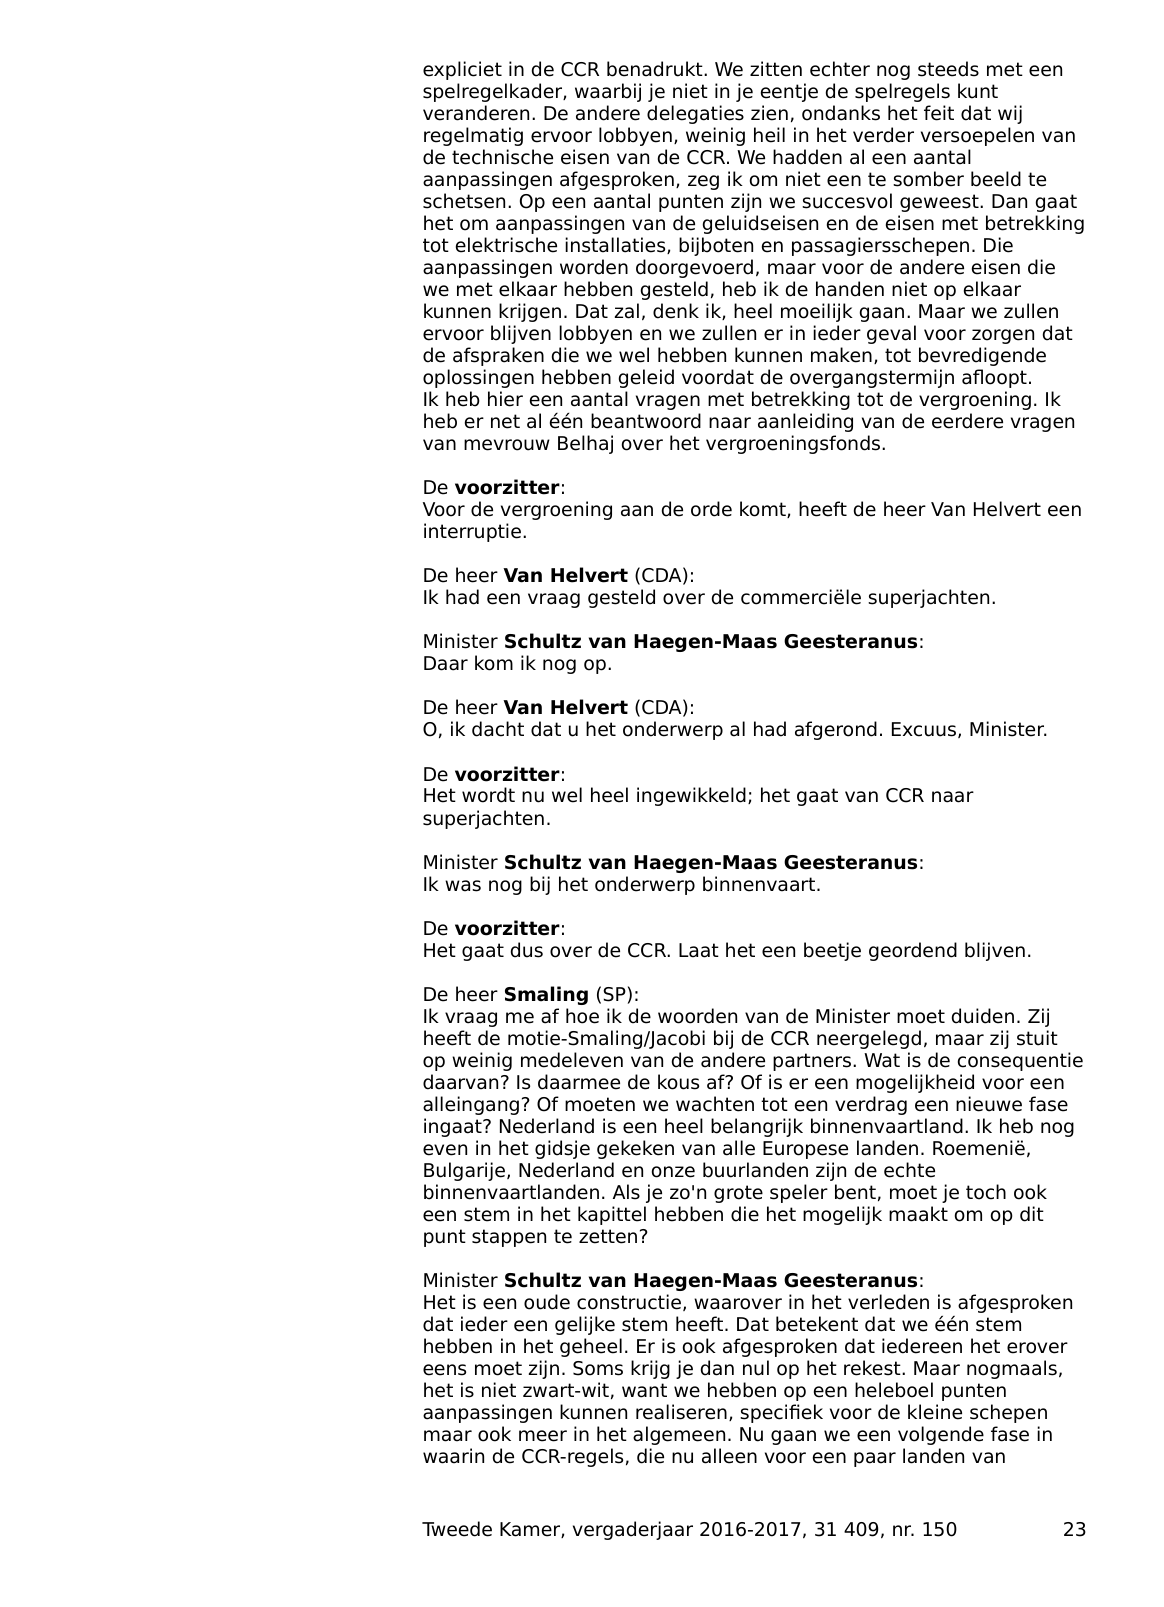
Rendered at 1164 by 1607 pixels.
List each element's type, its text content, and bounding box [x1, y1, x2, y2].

text Het is een oude constructie, waarover in het verleden is afgesproken dat ieder een gelijke stem heeft. Dat betekent dat we één stem hebben in het geheel. Er is ook afgesproken dat iedereen het erover eens moet zijn. Soms krijg je dan nul op het rekest. Maar nogmaals, het is niet zwart-wit, want we hebben op een heleboel punten aanpassingen kunnen realiseren, specifiek voor de kleine schepen maar ook meer in het algemeen. Nu gaan we een volgende fase in waarin de CCR-regels, die nu alleen voor een paar landen van [422, 1292, 1087, 1468]
text De heer Van Helvert (CDA): [422, 697, 1087, 719]
text De heer Van Helvert (CDA): [422, 565, 1087, 587]
text Ik heb hier een aantal vragen met betrekking tot de vergroening. Ik heb er net al één beantwoord naar aanleiding van de eerdere vragen van mevrouw Belhaj over het vergroeningsfonds. [422, 389, 1087, 455]
text Ik had een vraag gesteld over de commerciële superjachten. [422, 587, 1087, 609]
text Minister Schultz van Haegen-Maas Geesteranus: [422, 1270, 1087, 1292]
text O, ik dacht dat u het onderwerp al had afgerond. Excuus, Minister. [422, 719, 1087, 741]
text Voor de vergroening aan de orde komt, heeft de heer Van Helvert een interruptie. [422, 499, 1087, 543]
text Het wordt nu wel heel ingewikkeld; het gaat van CCR naar superjachten. [422, 785, 1087, 829]
text Het gaat dus over de CCR. Laat het een beetje geordend blijven. [422, 940, 1087, 962]
text De voorzitter: [422, 477, 1087, 499]
text Ik vraag me af hoe ik de woorden van de Minister moet duiden. Zij heeft de motie-Smaling/Jacobi bij de CCR neergelegd, maar zij stuit op weinig medeleven van de andere partners. Wat is de consequentie daarvan? Is daarmee de kous af? Of is er een mogelijkheid voor een alleingang? Of moeten we wachten tot een verdrag een nieuwe fase ingaat? Nederland is een heel belangrijk binnenvaartland. Ik heb nog even in het gidsje gekeken van alle Europese landen. Roemenië, Bulgarije, Nederland en onze buurlanden zijn de echte binnenvaartlanden. Als je zo'n grote speler bent, moet je toch ook een stem in het kapittel hebben die het mogelijk maakt om op dit punt stappen te zetten? [422, 1006, 1087, 1248]
text expliciet in de CCR benadrukt. We zitten echter nog steeds met een spelregelkader, waarbij je niet in je eentje de spelregels kunt veranderen. De andere delegaties zien, ondanks het feit dat wij regelmatig ervoor lobbyen, weinig heil in het verder versoepelen van de technische eisen van de CCR. We hadden al een aantal aanpassingen afgesproken, zeg ik om niet een te somber beeld te schetsen. Op een aantal punten zijn we succesvol geweest. Dan gaat het om aanpassingen van de geluidseisen en de eisen met betrekking tot elektrische installaties, bijboten en passagiersschepen. Die aanpassingen worden doorgevoerd, maar voor de andere eisen die we met elkaar hebben gesteld, heb ik de handen niet op elkaar kunnen krijgen. Dat zal, denk ik, heel moeilijk gaan. Maar we zullen ervoor blijven lobbyen en we zullen er in ieder geval voor zorgen dat de afspraken die we wel hebben kunnen maken, tot bevredigende oplossingen hebben geleid voordat de overgangstermijn afloopt. [422, 59, 1087, 389]
text Daar kom ik nog op. [422, 653, 1087, 675]
text De voorzitter: [422, 918, 1087, 940]
text De voorzitter: [422, 763, 1087, 785]
text Minister Schultz van Haegen-Maas Geesteranus: [422, 852, 1087, 873]
text De heer Smaling (SP): [422, 984, 1087, 1006]
text Ik was nog bij het onderwerp binnenvaart. [422, 873, 1087, 896]
text Minister Schultz van Haegen-Maas Geesteranus: [422, 631, 1087, 653]
